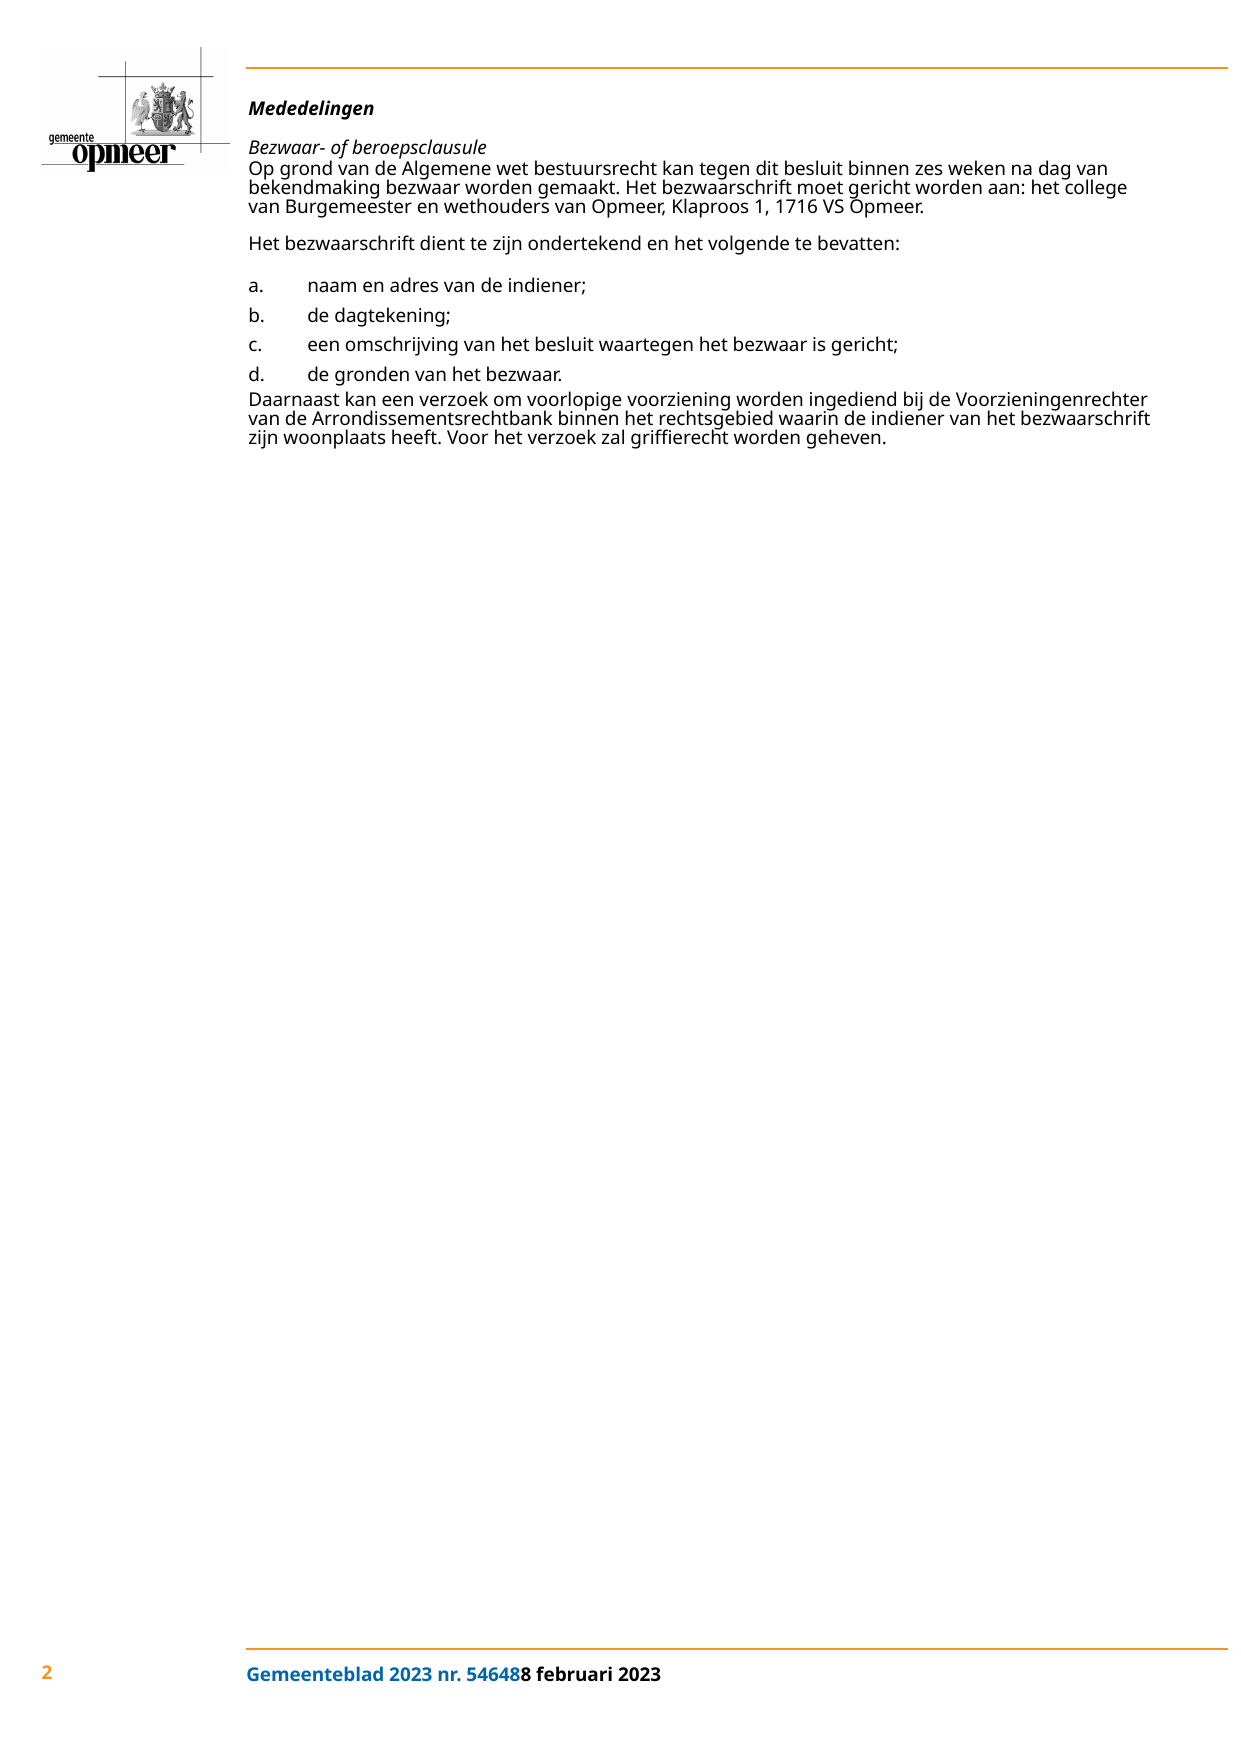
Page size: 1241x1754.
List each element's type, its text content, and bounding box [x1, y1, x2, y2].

text Het bezwaarschrift dient te zijn ondertekend en het volgende te bevatten: [248, 235, 1152, 254]
list een omschrijving van het besluit waartegen het bezwaar is gericht; [248, 331, 1152, 357]
text Op grond van de Algemene wet bestuursrecht kan tegen dit besluit binnen zes weken na dag van bekendmaking bezwaar worden gemaakt. Het bezwaarschrift moet gericht worden aan: het college van Burgemeester en wethouders van Opmeer, Klaproos 1, 1716 VS Opmeer. [248, 160, 1152, 218]
list naam en adres van de indiener; [248, 272, 1152, 298]
text Daarnaast kan een verzoek om voorlopige voorziening worden ingediend bij de Voorzieningenrechter van de Arrondissementsrechtbank binnen het rechtsgebied waarin de indiener van het bezwaarschrift zijn woonplaats heeft. Voor het verzoek zal griffierecht worden geheven. [248, 391, 1152, 448]
picture [41, 47, 231, 172]
list de dagtekening; [248, 302, 1152, 328]
list de gronden van het bezwaar. [248, 361, 1152, 387]
text Mededelingen [248, 95, 1152, 121]
text Bezwaar- of beroepsclausule [248, 134, 1152, 160]
